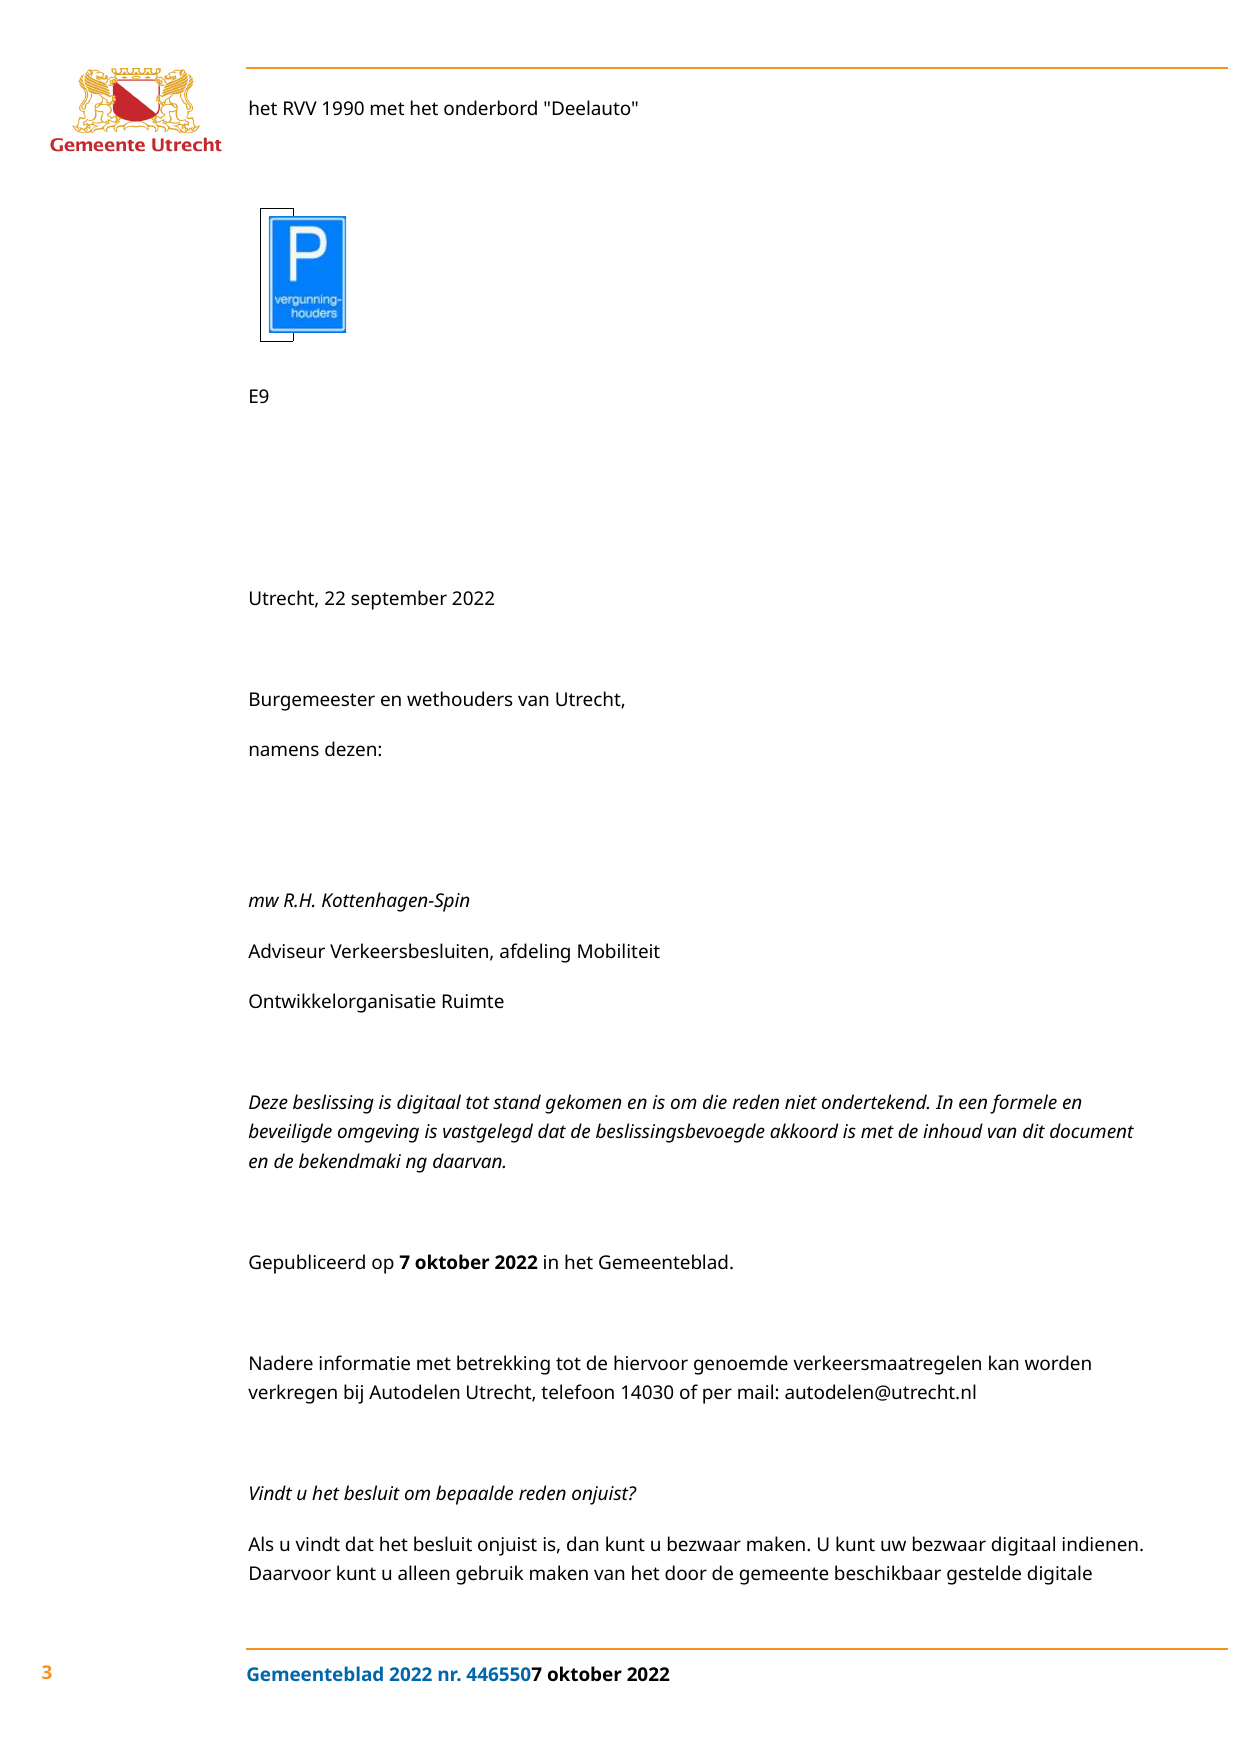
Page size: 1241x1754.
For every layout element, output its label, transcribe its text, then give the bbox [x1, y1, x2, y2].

text Vindt u het besluit om bepaalde reden onjuist? [248, 1480, 1152, 1506]
picture [268, 216, 347, 333]
text Utrecht, 22 september 2022 [248, 585, 1152, 611]
text namens dezen: [248, 736, 1152, 762]
picture [41, 47, 231, 172]
text Burgemeester en wethouders van Utrecht, [248, 686, 1152, 712]
text Nadere informatie met betrekking tot de hiervoor genoemde verkeersmaatregelen kan worden verkregen bij Autodelen Utrecht, telefoon 14030 of per mail: autodelen@utrecht.nl [248, 1350, 1152, 1405]
text E9 [248, 383, 1152, 409]
text mw R.H. Kottenhagen-Spin [248, 887, 1152, 913]
text Als u vindt dat het besluit onjuist is, dan kunt u bezwaar maken. U kunt uw bezwaar digitaal indienen. Daarvoor kunt u alleen gebruik maken van het door de gemeente beschikbaar gestelde digitale [248, 1531, 1152, 1586]
text Ontwikkelorganisatie Ruimte [248, 988, 1152, 1014]
text Gepubliceerd op 7 oktober 2022 in het Gemeenteblad. [248, 1249, 1152, 1275]
text Adviseur Verkeersbesluiten, afdeling Mobiliteit [248, 938, 1152, 964]
text Deze beslissing is digitaal tot stand gekomen en is om die reden niet ondertekend. In een formele en beveiligde omgeving is vastgelegd dat de beslissingsbevoegde akkoord is met de inhoud van dit document en de bekendmaki ng daarvan. [248, 1089, 1152, 1174]
text het RVV 1990 met het onderbord "Deelauto" [248, 95, 1152, 121]
